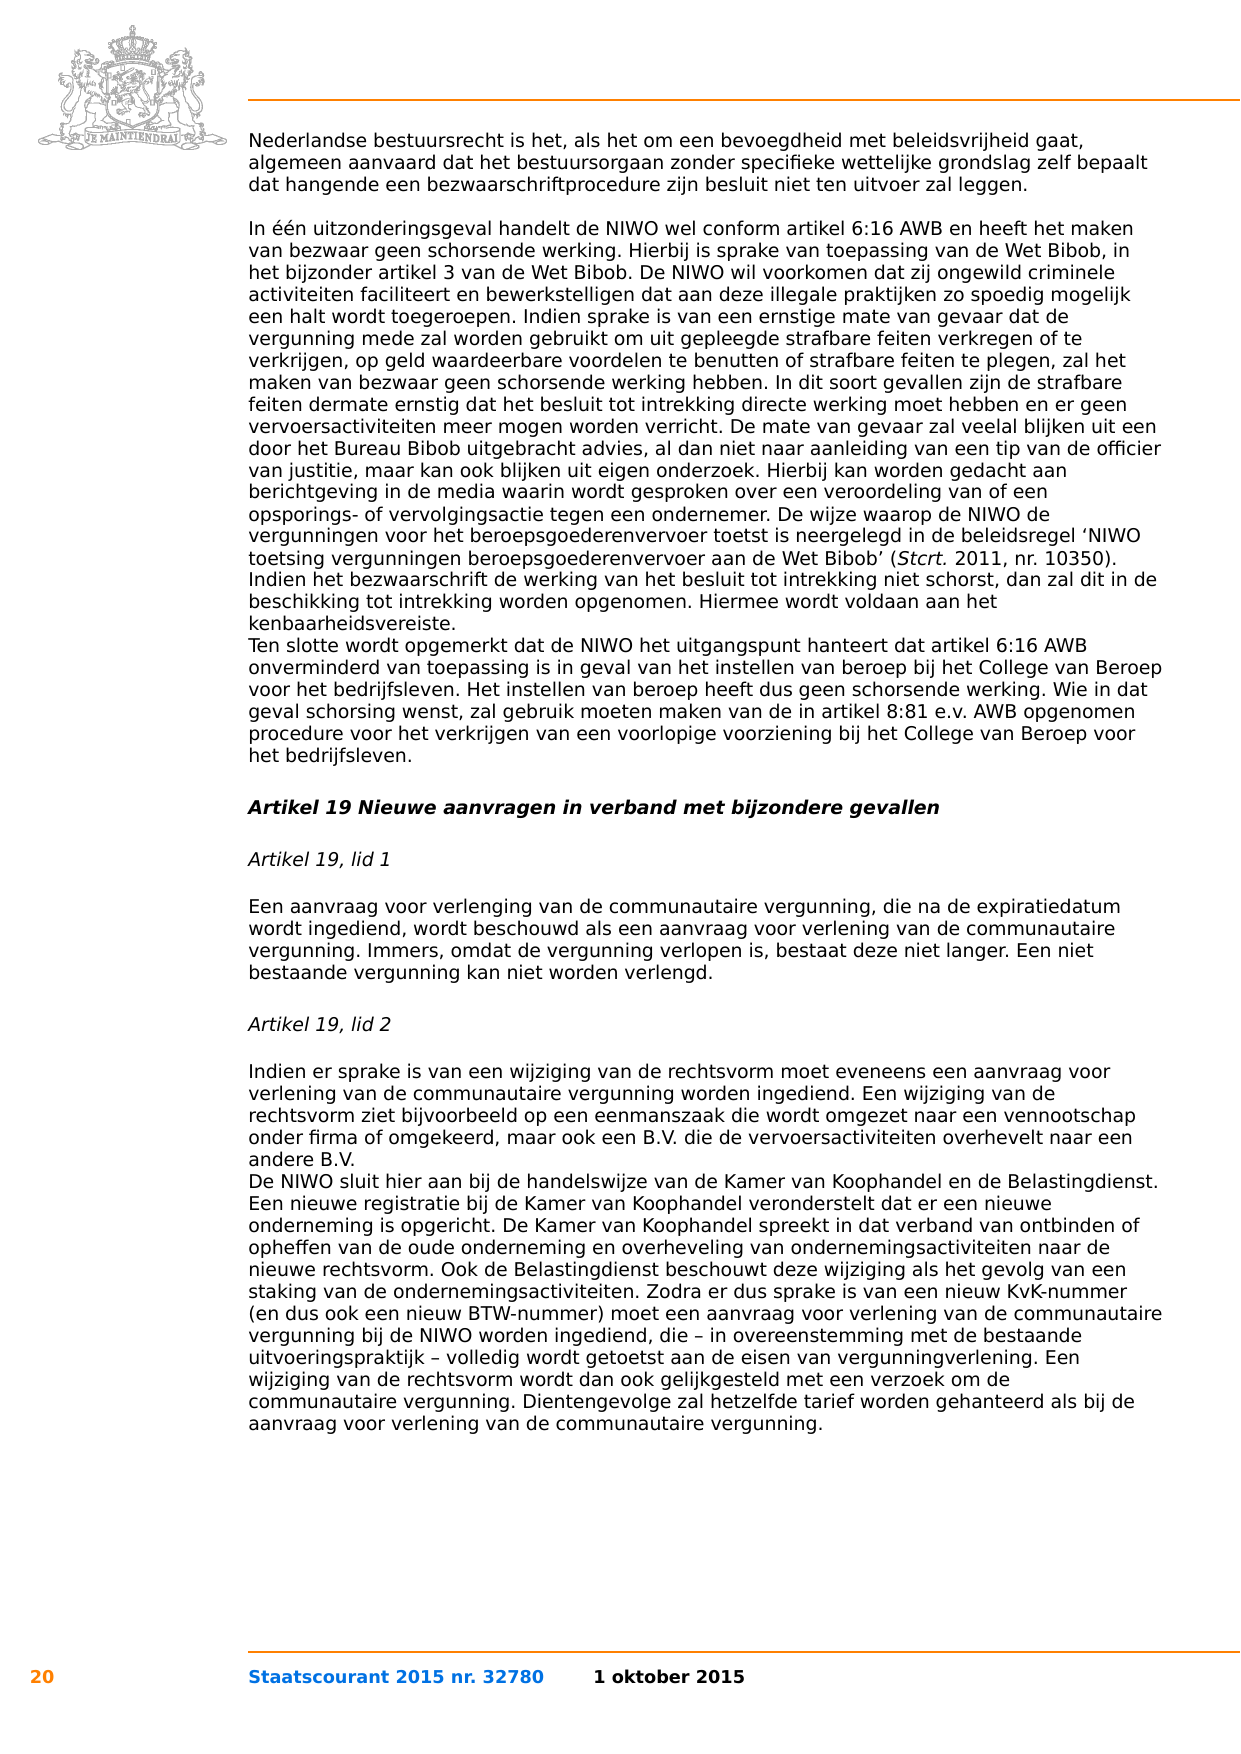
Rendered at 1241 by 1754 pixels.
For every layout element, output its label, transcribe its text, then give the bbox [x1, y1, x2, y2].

subtitle Artikel 19, lid 1 [248, 849, 1163, 871]
text Een aanvraag voor verlenging van de communautaire vergunning, die na de expiratiedatum wordt ingediend, wordt beschouwd als een aanvraag voor verlening van de communautaire vergunning. Immers, omdat de vergunning verlopen is, bestaat deze niet langer. Een niet bestaande vergunning kan niet worden verlengd. [248, 896, 1163, 984]
text Ten slotte wordt opgemerkt dat de NIWO het uitgangspunt hanteert dat artikel 6:16 AWB onverminderd van toepassing is in geval van het instellen van beroep bij het College van Beroep voor het bedrijfsleven. Het instellen van beroep heeft dus geen schorsende werking. Wie in dat geval schorsing wenst, zal gebruik moeten maken van de in artikel 8:81 e.v. AWB opgenomen procedure voor het verkrijgen van een voorlopige voorziening bij het College van Beroep voor het bedrijfsleven. [248, 635, 1163, 767]
text Nederlandse bestuursrecht is het, als het om een bevoegdheid met beleidsvrijheid gaat, algemeen aanvaard dat het bestuursorgaan zonder specifieke wettelijke grondslag zelf bepaalt dat hangende een bezwaarschriftprocedure zijn besluit niet ten uitvoer zal leggen. [248, 130, 1163, 196]
subtitle Artikel 19, lid 2 [248, 1014, 1163, 1036]
subtitle Artikel 19 Nieuwe aanvragen in verband met bijzondere gevallen [248, 797, 1163, 819]
text In één uitzonderingsgeval handelt de NIWO wel conform artikel 6:16 AWB en heeft het maken van bezwaar geen schorsende werking. Hierbij is sprake van toepassing van de Wet Bibob, in het bijzonder artikel 3 van de Wet Bibob. De NIWO wil voorkomen dat zij ongewild criminele activiteiten faciliteert en bewerkstelligen dat aan deze illegale praktijken zo spoedig mogelijk een halt wordt toegeroepen. Indien sprake is van een ernstige mate van gevaar dat de vergunning mede zal worden gebruikt om uit gepleegde strafbare feiten verkregen of te verkrijgen, op geld waardeerbare voordelen te benutten of strafbare feiten te plegen, zal het maken van bezwaar geen schorsende werking hebben. In dit soort gevallen zijn de strafbare feiten dermate ernstig dat het besluit tot intrekking directe werking moet hebben en er geen vervoersactiviteiten meer mogen worden verricht. De mate van gevaar zal veelal blijken uit een door het Bureau Bibob uitgebracht advies, al dan niet naar aanleiding van een tip van de officier van justitie, maar kan ook blijken uit eigen onderzoek. Hierbij kan worden gedacht aan berichtgeving in de media waarin wordt gesproken over een veroordeling van of een opsporings- of vervolgingsactie tegen een ondernemer. De wijze waarop de NIWO de vergunningen voor het beroepsgoederenvervoer toetst is neergelegd in de beleidsregel ‘NIWO toetsing vergunningen beroepsgoederenvervoer aan de Wet Bibob’ (Stcrt. 2011, nr. 10350). Indien het bezwaarschrift de werking van het besluit tot intrekking niet schorst, dan zal dit in de beschikking tot intrekking worden opgenomen. Hiermee wordt voldaan aan het kenbaarheidsvereiste. [248, 218, 1163, 635]
picture [38, 25, 227, 150]
text Indien er sprake is van een wijziging van de rechtsvorm moet eveneens een aanvraag voor verlening van de communautaire vergunning worden ingediend. Een wijziging van de rechtsvorm ziet bijvoorbeeld op een eenmanszaak die wordt omgezet naar een vennootschap onder firma of omgekeerd, maar ook een B.V. die de vervoersactiviteiten overhevelt naar een andere B.V. [248, 1061, 1163, 1171]
text De NIWO sluit hier aan bij de handelswijze van de Kamer van Koophandel en de Belastingdienst. Een nieuwe registratie bij de Kamer van Koophandel veronderstelt dat er een nieuwe onderneming is opgericht. De Kamer van Koophandel spreekt in dat verband van ontbinden of opheffen van de oude onderneming en overheveling van ondernemingsactiviteiten naar de nieuwe rechtsvorm. Ook de Belastingdienst beschouwt deze wijziging als het gevolg van een staking van de ondernemingsactiviteiten. Zodra er dus sprake is van een nieuw KvK-nummer (en dus ook een nieuw BTW-nummer) moet een aanvraag voor verlening van de communautaire vergunning bij de NIWO worden ingediend, die – in overeenstemming met de bestaande uitvoeringspraktijk – volledig wordt getoetst aan de eisen van vergunningverlening. Een wijziging van de rechtsvorm wordt dan ook gelijkgesteld met een verzoek om de communautaire vergunning. Dientengevolge zal hetzelfde tarief worden gehanteerd als bij de aanvraag voor verlening van de communautaire vergunning. [248, 1171, 1163, 1435]
